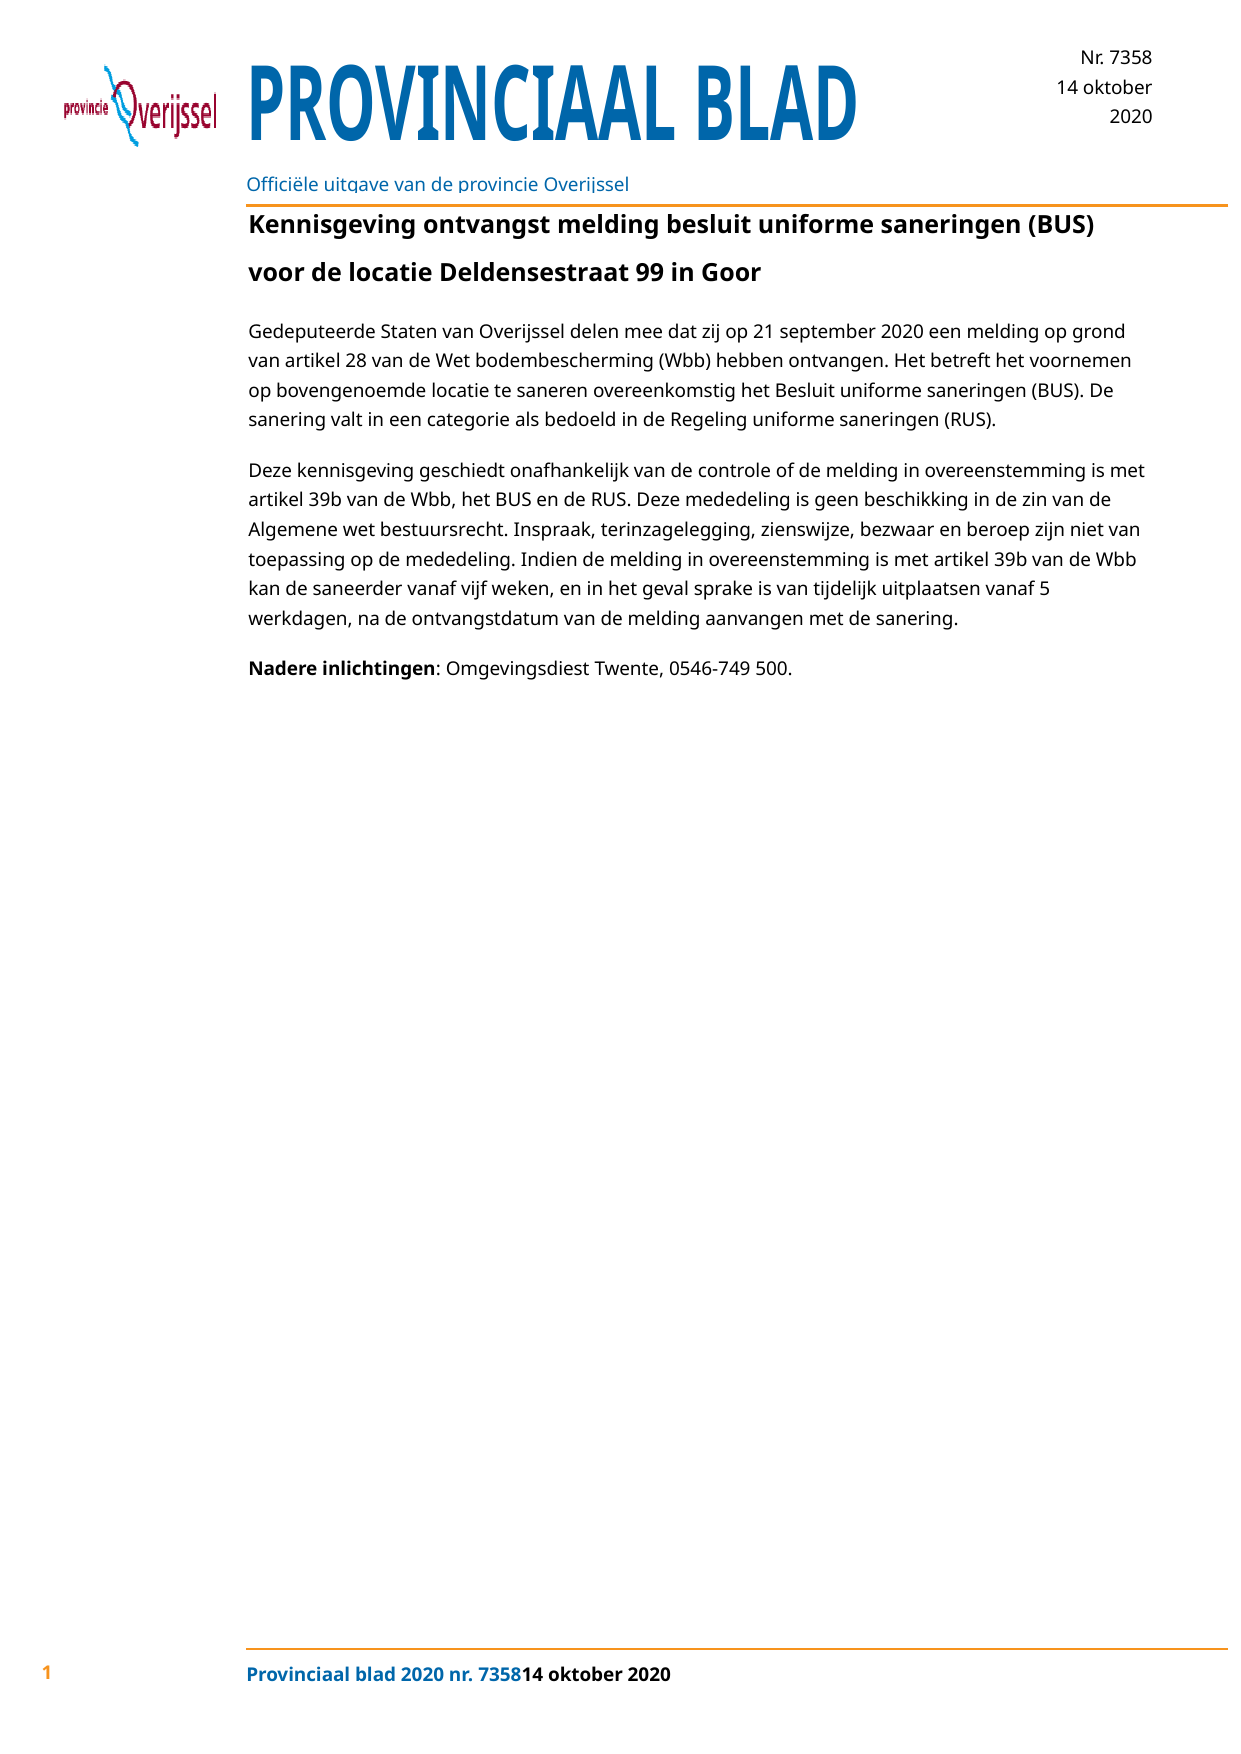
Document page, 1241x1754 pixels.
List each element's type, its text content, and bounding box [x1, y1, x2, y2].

text Nadere inlichtingen: Omgevingsdiest Twente, 0546-749 500. [248, 655, 1152, 681]
text Kennisgeving ontvangst melding besluit uniforme saneringen (BUS) voor de locatie Deldensestraat 99 in Goor [248, 207, 1152, 288]
text Deze kennisgeving geschiedt onafhankelijk van de controle of de melding in overeenstemming is met artikel 39b van de Wbb, het BUS en de RUS. Deze mededeling is geen beschikking in de zin van de Algemene wet bestuursrecht. Inspraak, terinzagelegging, zienswijze, bezwaar en beroep zijn niet van toepassing op de mededeling. Indien de melding in overeenstemming is met artikel 39b van de Wbb kan de saneerder vanaf vijf weken, en in het geval sprake is van tijdelijk uitplaatsen vanaf 5 werkdagen, na de ontvangstdatum van de melding aanvangen met de sanering. [248, 457, 1152, 631]
text Gedeputeerde Staten van Overijssel delen mee dat zij op 21 september 2020 een melding op grond van artikel 28 van de Wet bodembescherming (Wbb) hebben ontvangen. Het betreft het voornemen op bovengenoemde locatie te saneren overeenkomstig het Besluit uniforme saneringen (BUS). De sanering valt in een categorie als bedoeld in de Regeling uniforme saneringen (RUS). [248, 318, 1152, 432]
picture [41, 47, 231, 172]
